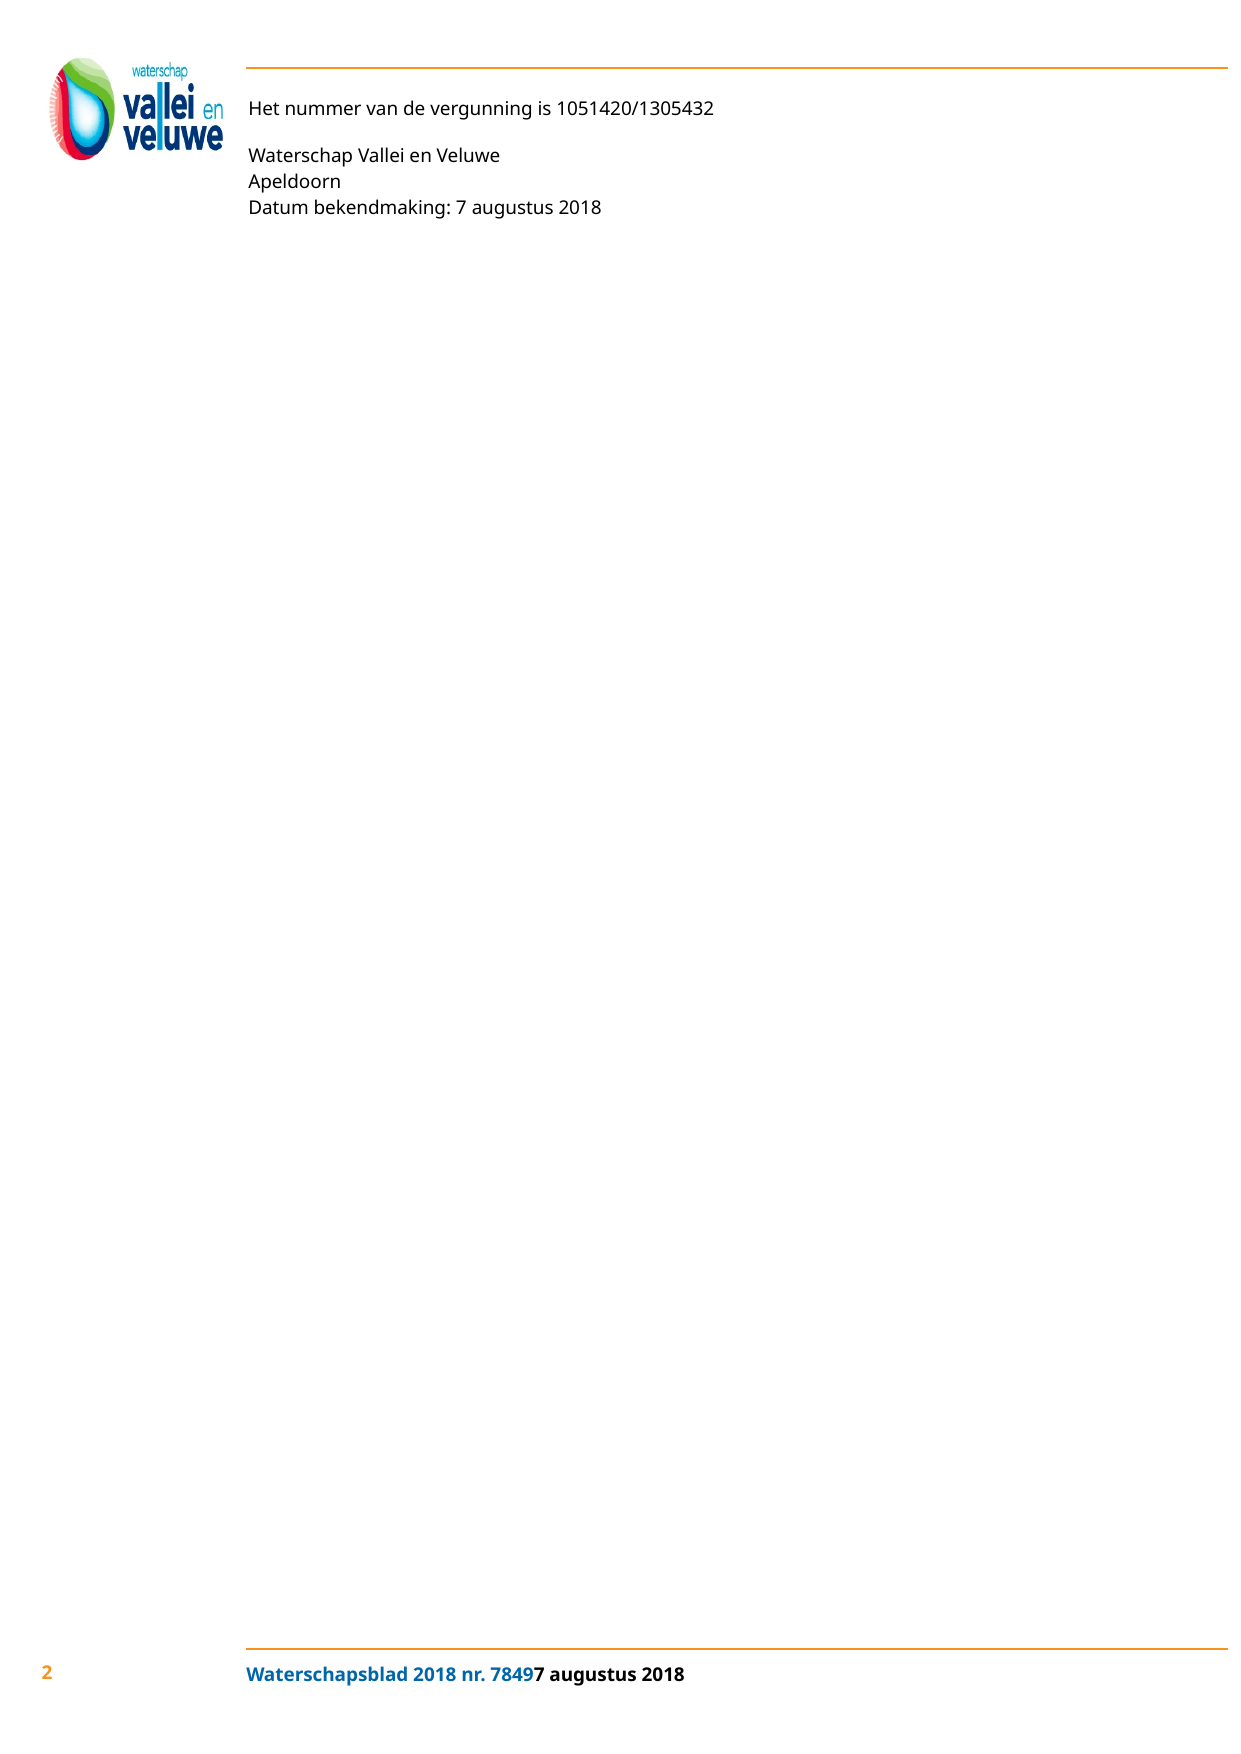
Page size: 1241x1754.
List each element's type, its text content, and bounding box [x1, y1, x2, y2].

text Datum bekendmaking: 7 augustus 2018 [248, 194, 1152, 220]
text Het nummer van de vergunning is 1051420/1305432 [248, 95, 1152, 121]
text Apeldoorn [248, 168, 1152, 194]
picture [41, 47, 231, 172]
text Waterschap Vallei en Veluwe [248, 143, 1152, 168]
